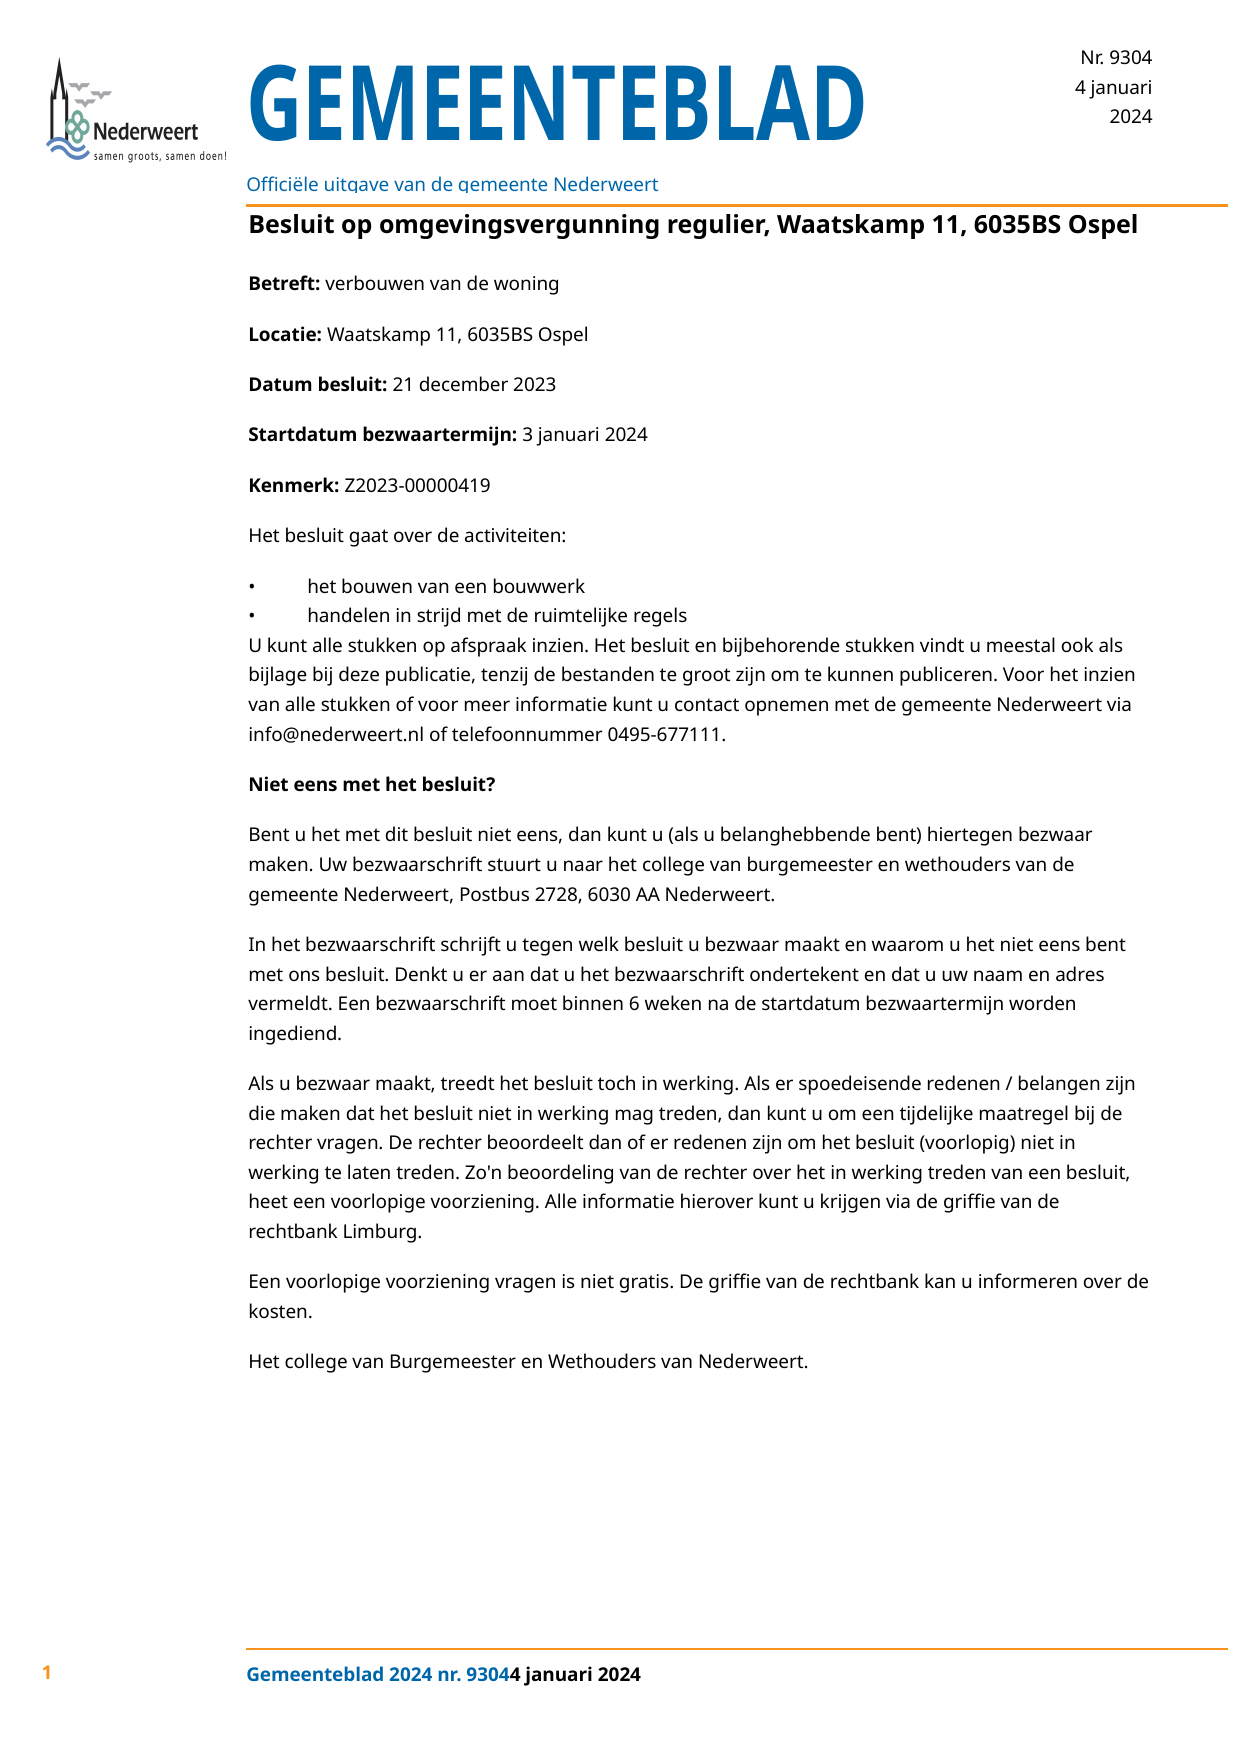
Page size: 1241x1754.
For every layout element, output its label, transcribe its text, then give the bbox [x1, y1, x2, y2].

text Als u bezwaar maakt, treedt het besluit toch in werking. Als er spoedeisende redenen / belangen zijn die maken dat het besluit niet in werking mag treden, dan kunt u om een tijdelijke maatregel bij de rechter vragen. De rechter beoordeelt dan of er redenen zijn om het besluit (voorlopig) niet in werking te laten treden. Zo'n beoordeling van de rechter over het in werking treden van een besluit, heet een voorlopige voorziening. Alle informatie hierover kunt u krijgen via de griffie van de rechtbank Limburg. [248, 1070, 1152, 1244]
text Betreft: verbouwen van de woning [248, 270, 1152, 296]
list het bouwen van een bouwwerk [248, 573, 1152, 598]
text Besluit op omgevingsvergunning regulier, Waatskamp 11, 6035BS Ospel [248, 207, 1152, 241]
text Datum besluit: 21 december 2023 [248, 371, 1152, 397]
text Startdatum bezwaartermijn: 3 januari 2024 [248, 422, 1152, 447]
text In het bezwaarschrift schrijft u tegen welk besluit u bezwaar maakt en waarom u het niet eens bent met ons besluit. Denkt u er aan dat u het bezwaarschrift ondertekent en dat u uw naam en adres vermeldt. Een bezwaarschrift moet binnen 6 weken na de startdatum bezwaartermijn worden ingediend. [248, 931, 1152, 1046]
text U kunt alle stukken op afspraak inzien. Het besluit en bijbehorende stukken vindt u meestal ook als bijlage bij deze publicatie, tenzij de bestanden te groot zijn om te kunnen publiceren. Voor het inzien van alle stukken of voor meer informatie kunt u contact opnemen met de gemeente Nederweert via info@nederweert.nl of telefoonnummer 0495-677111. [248, 632, 1152, 746]
text Locatie: Waatskamp 11, 6035BS Ospel [248, 321, 1152, 346]
picture [41, 47, 231, 172]
text Het college van Burgemeester en Wethouders van Nederweert. [248, 1349, 1152, 1374]
text Bent u het met dit besluit niet eens, dan kunt u (als u belanghebbende bent) hiertegen bezwaar maken. Uw bezwaarschrift stuurt u naar het college van burgemeester en wethouders van de gemeente Nederweert, Postbus 2728, 6030 AA Nederweert. [248, 822, 1152, 906]
text Niet eens met het besluit? [248, 771, 1152, 797]
text Het besluit gaat over de activiteiten: [248, 522, 1152, 548]
list handelen in strijd met de ruimtelijke regels [248, 602, 1152, 628]
text Een voorlopige voorziening vragen is niet gratis. De griffie van de rechtbank kan u informeren over de kosten. [248, 1269, 1152, 1324]
text Kenmerk: Z2023-00000419 [248, 472, 1152, 498]
